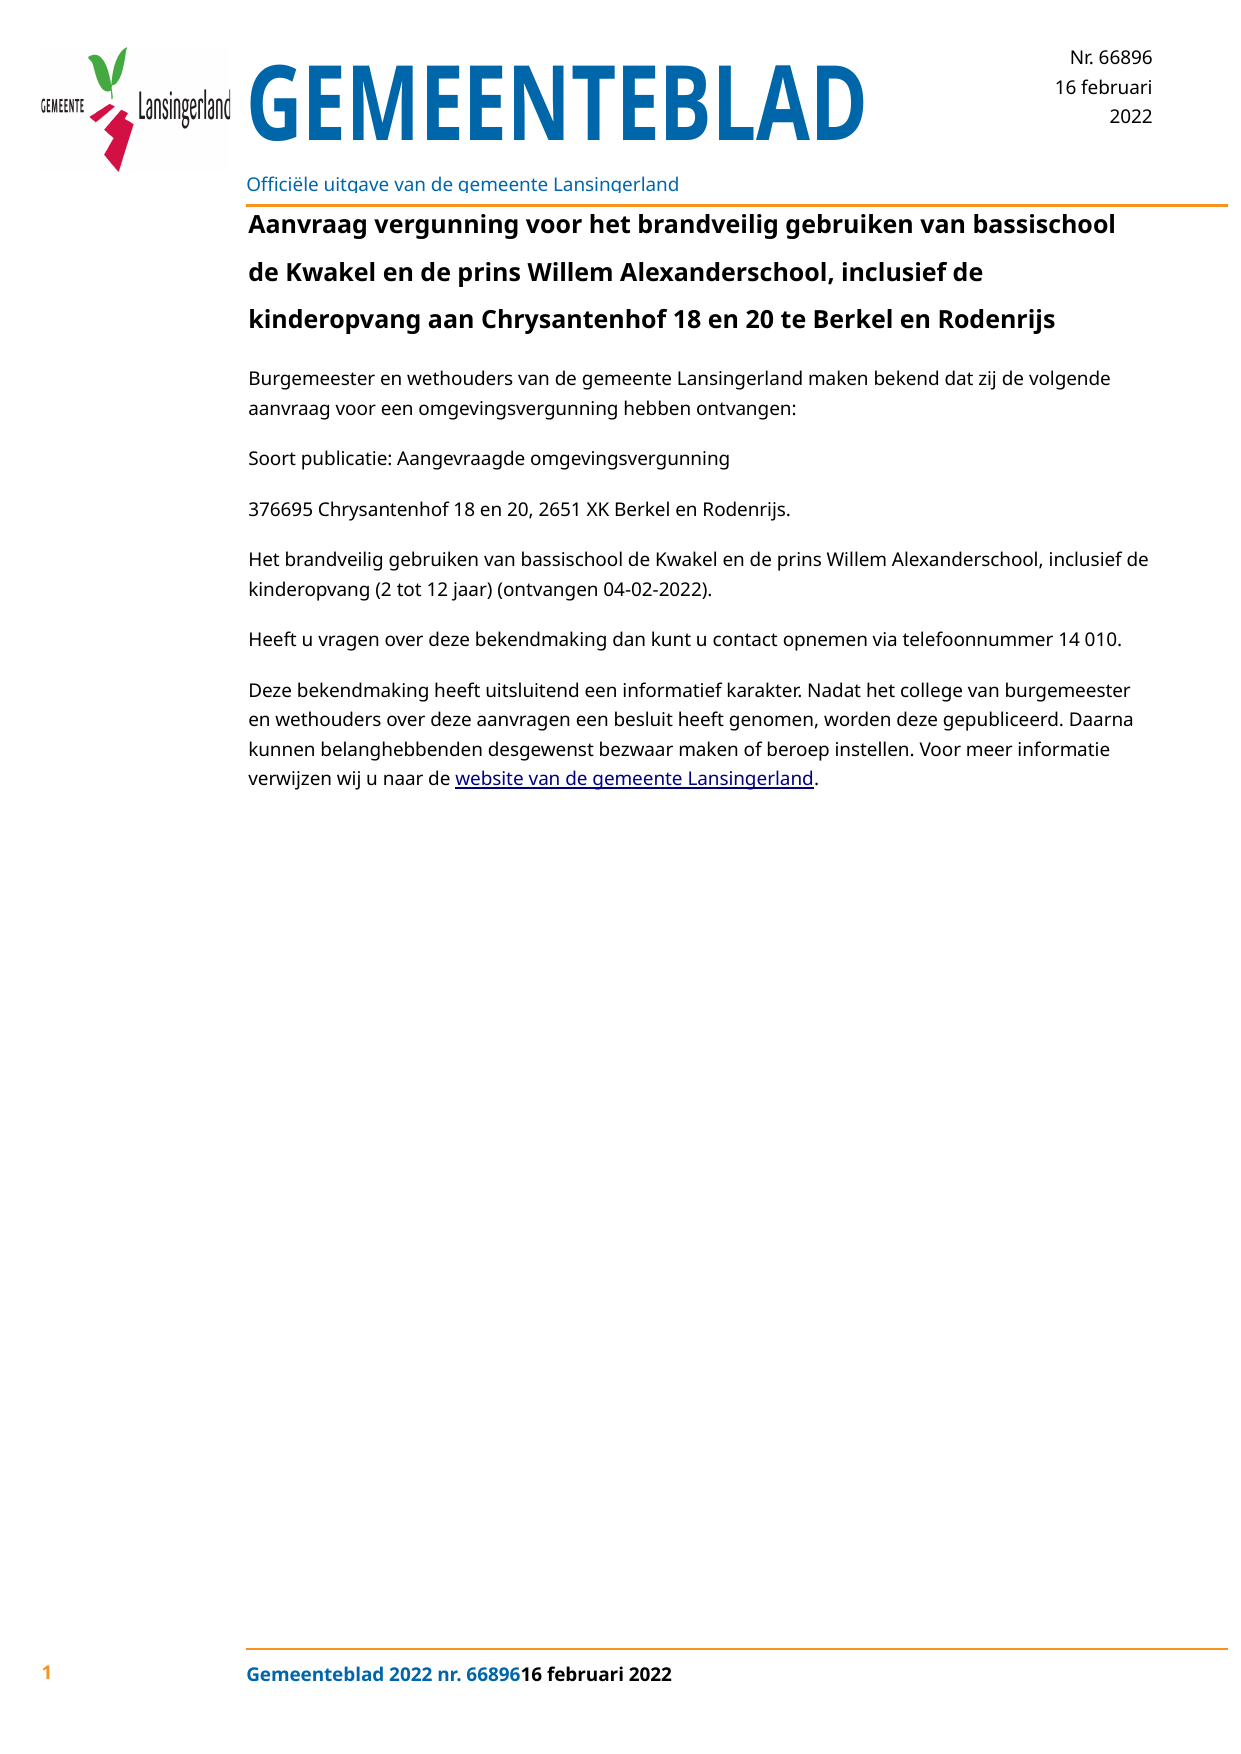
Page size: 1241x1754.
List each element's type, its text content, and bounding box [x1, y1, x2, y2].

picture [41, 47, 231, 172]
text Aanvraag vergunning voor het brandveilig gebruiken van bassischool de Kwakel en de prins Willem Alexanderschool, inclusief de kinderopvang aan Chrysantenhof 18 en 20 te Berkel en Rodenrijs [248, 207, 1152, 336]
text Soort publicatie: Aangevraagde omgevingsvergunning [248, 446, 1152, 471]
text Burgemeester en wethouders van de gemeente Lansingerland maken bekend dat zij de volgende aanvraag voor een omgevingsvergunning hebben ontvangen: [248, 366, 1152, 421]
text 376695 Chrysantenhof 18 en 20, 2651 XK Berkel en Rodenrijs. [248, 496, 1152, 522]
text Deze bekendmaking heeft uitsluitend een informatief karakter. Nadat het college van burgemeester en wethouders over deze aanvragen een besluit heeft genomen, worden deze gepubliceerd. Daarna kunnen belanghebbenden desgewenst bezwaar maken of beroep instellen. Voor meer informatie verwijzen wij u naar de website van de gemeente Lansingerland. [248, 677, 1152, 791]
text Het brandveilig gebruiken van bassischool de Kwakel en de prins Willem Alexanderschool, inclusief de kinderopvang (2 tot 12 jaar) (ontvangen 04-02-2022). [248, 546, 1152, 602]
text Heeft u vragen over deze bekendmaking dan kunt u contact opnemen via telefoonnummer 14 010. [248, 626, 1152, 652]
